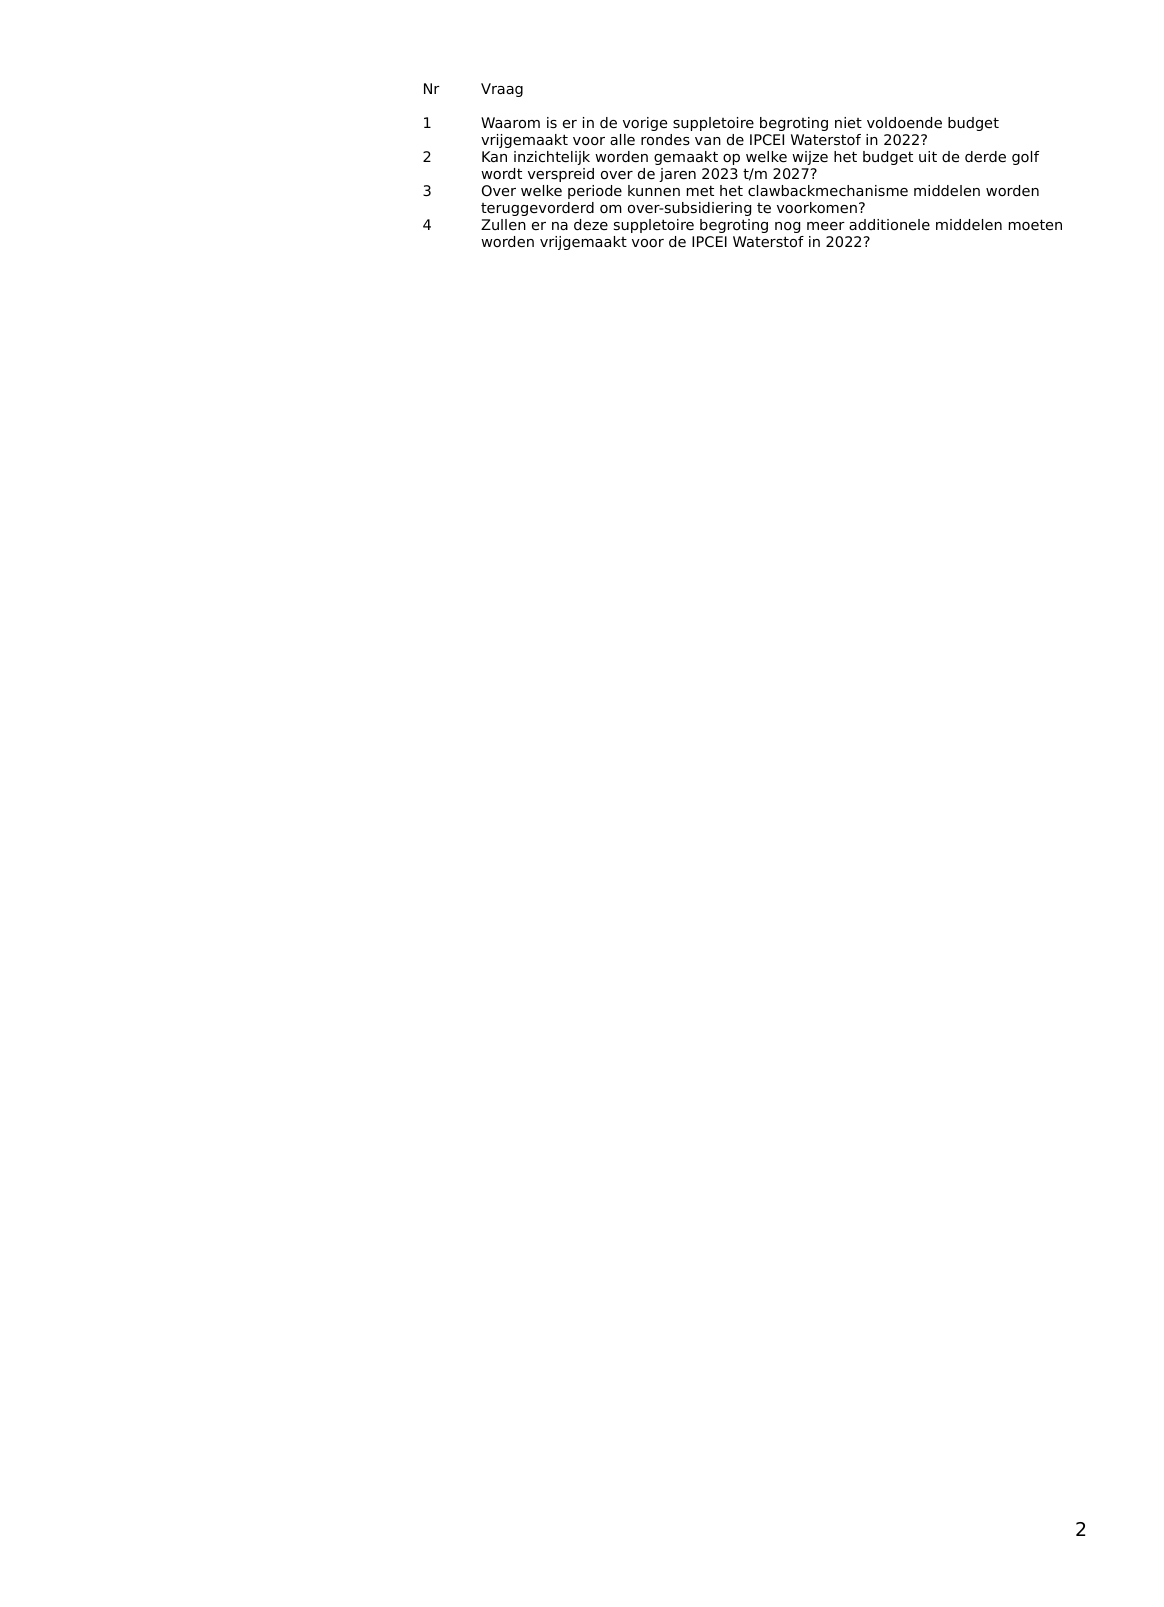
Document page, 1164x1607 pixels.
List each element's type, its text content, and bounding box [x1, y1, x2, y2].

table_cell 2 [422, 149, 475, 183]
table_cell [475, 98, 1087, 115]
table_cell Over welke periode kunnen met het clawbackmechanisme middelen worden teruggevorderd om over-subsidiering te voorkomen? [475, 183, 1087, 217]
table_header Nr [422, 81, 475, 98]
table_cell 4 [422, 217, 475, 251]
table_cell 1 [422, 115, 475, 149]
table_header Vraag [475, 81, 1087, 98]
table_cell [422, 98, 475, 115]
table_cell Zullen er na deze suppletoire begroting nog meer additionele middelen moeten worden vrijgemaakt voor de IPCEI Waterstof in 2022? [475, 217, 1087, 251]
table_cell 3 [422, 183, 475, 217]
table_cell Kan inzichtelijk worden gemaakt op welke wijze het budget uit de derde golf wordt verspreid over de jaren 2023 t/m 2027? [475, 149, 1087, 183]
table_cell Waarom is er in de vorige suppletoire begroting niet voldoende budget vrijgemaakt voor alle rondes van de IPCEI Waterstof in 2022? [475, 115, 1087, 149]
